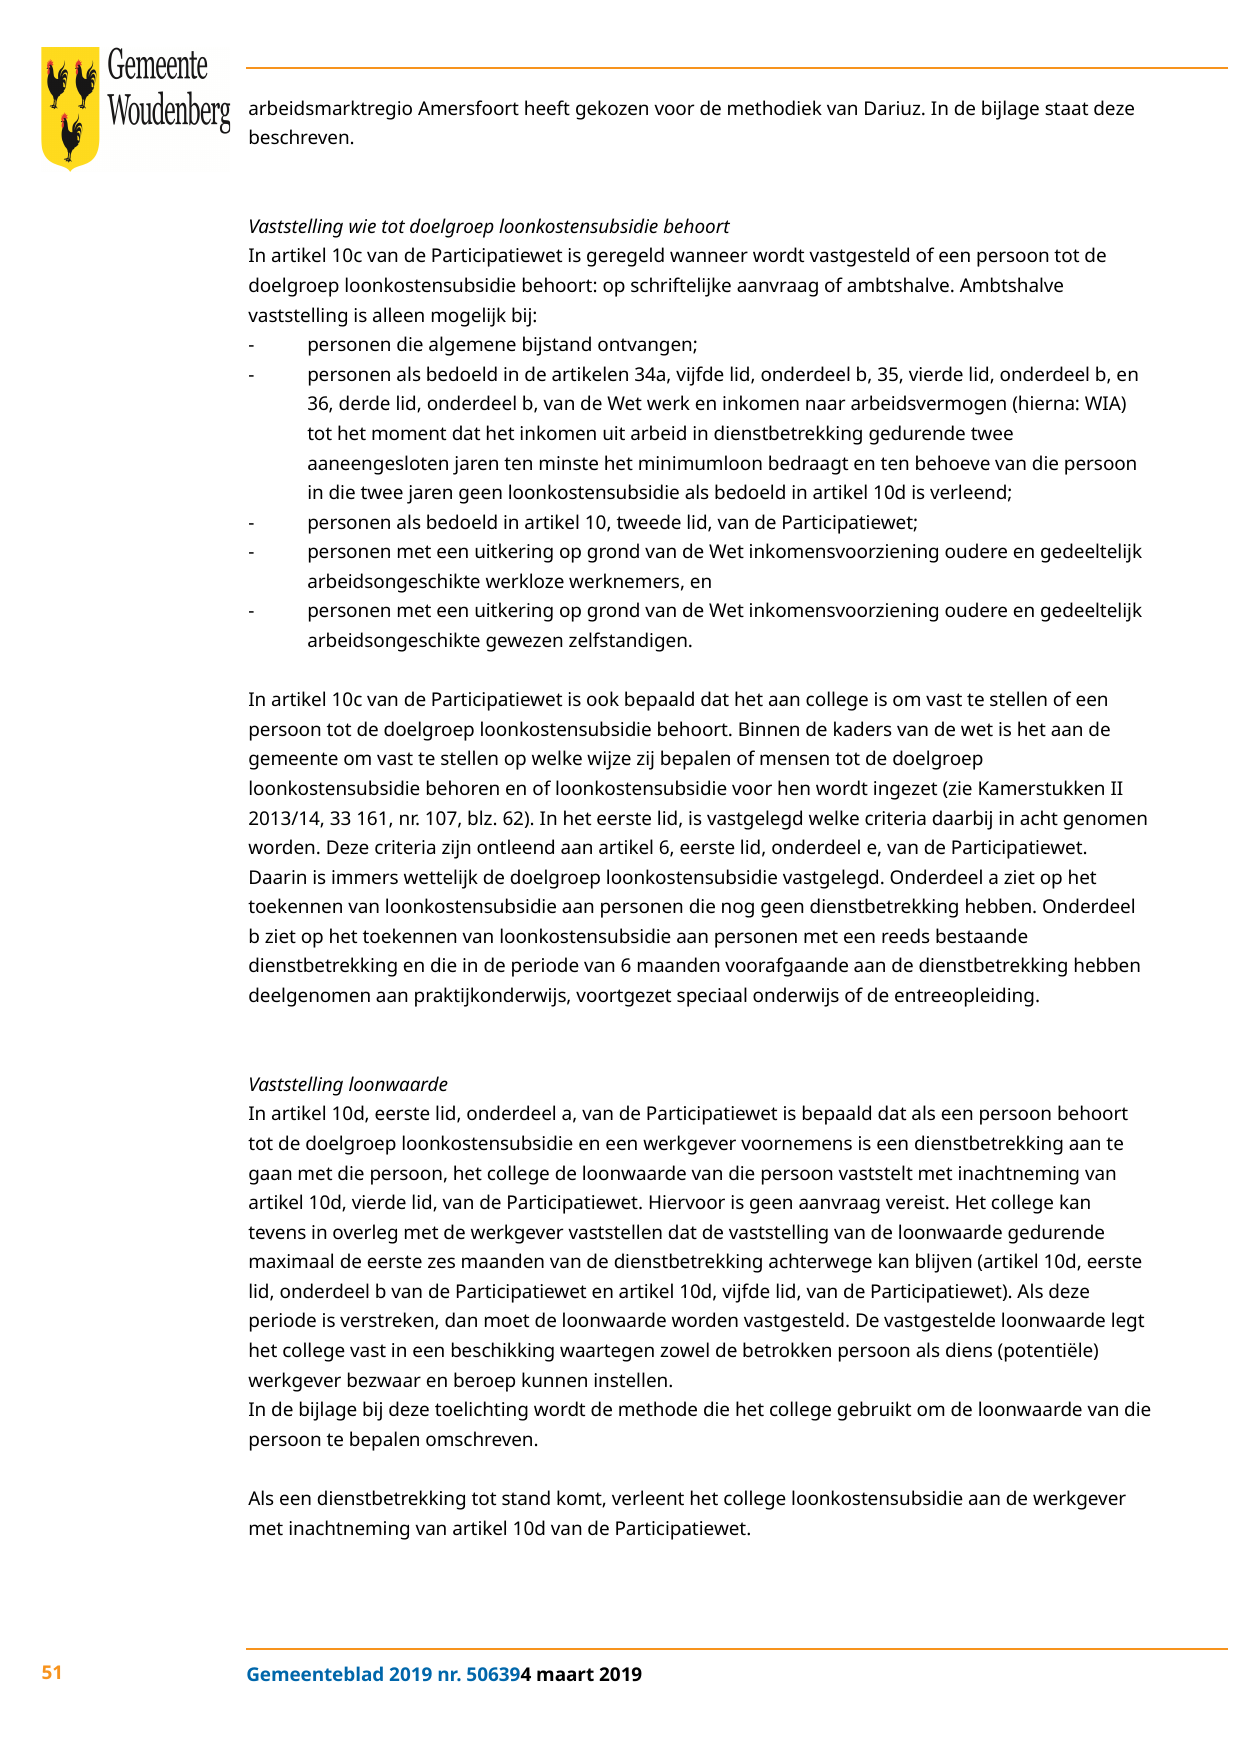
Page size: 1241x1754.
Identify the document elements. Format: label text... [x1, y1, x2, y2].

text arbeidsmarktregio Amersfoort heeft gekozen voor de methodiek van Dariuz. In de bijlage staat deze beschreven. [248, 95, 1152, 150]
list personen als bedoeld in de artikelen 34a, vijfde lid, onderdeel b, 35, vierde lid, onderdeel b, en 36, derde lid, onderdeel b, van de Wet werk en inkomen naar arbeidsvermogen (hierna: WIA) tot het moment dat het inkomen uit arbeid in dienstbetrekking gedurende twee aaneengesloten jaren ten minste het minimumloon bedraagt en ten behoeve van die persoon in die twee jaren geen loonkostensubsidie als bedoeld in artikel 10d is verleend; [248, 361, 1152, 505]
text Vaststelling loonwaarde [248, 1071, 1152, 1097]
list personen met een uitkering op grond van de Wet inkomensvoorziening oudere en gedeeltelijk arbeidsongeschikte werkloze werknemers, en [248, 538, 1152, 594]
text In artikel 10d, eerste lid, onderdeel a, van de Participatiewet is bepaald dat als een persoon behoort tot de doelgroep loonkostensubsidie en een werkgever voornemens is een dienstbetrekking aan te gaan met die persoon, het college de loonwaarde van die persoon vaststelt met inachtneming van artikel 10d, vierde lid, van de Participatiewet. Hiervoor is geen aanvraag vereist. Het college kan tevens in overleg met de werkgever vaststellen dat de vaststelling van de loonwaarde gedurende maximaal de eerste zes maanden van de dienstbetrekking achterwege kan blijven (artikel 10d, eerste lid, onderdeel b van de Participatiewet en artikel 10d, vijfde lid, van de Participatiewet). Als deze periode is verstreken, dan moet de loonwaarde worden vastgesteld. De vastgestelde loonwaarde legt het college vast in een beschikking waartegen zowel de betrokken persoon als diens (potentiële) werkgever bezwaar en beroep kunnen instellen. [248, 1101, 1152, 1393]
list personen met een uitkering op grond van de Wet inkomensvoorziening oudere en gedeeltelijk arbeidsongeschikte gewezen zelfstandigen. [248, 598, 1152, 653]
text In de bijlage bij deze toelichting wordt de methode die het college gebruikt om de loonwaarde van die persoon te bepalen omschreven. [248, 1396, 1152, 1452]
text Vaststelling wie tot doelgroep loonkostensubsidie behoort [248, 213, 1152, 239]
list personen die algemene bijstand ontvangen; [248, 331, 1152, 357]
text Als een dienstbetrekking tot stand komt, verleent het college loonkostensubsidie aan de werkgever met inachtneming van artikel 10d van de Participatiewet. [248, 1485, 1152, 1541]
list personen als bedoeld in artikel 10, tweede lid, van de Participatiewet; [248, 509, 1152, 535]
text In artikel 10c van de Participatiewet is ook bepaald dat het aan college is om vast te stellen of een persoon tot de doelgroep loonkostensubsidie behoort. Binnen de kaders van de wet is het aan de gemeente om vast te stellen op welke wijze zij bepalen of mensen tot de doelgroep loonkostensubsidie behoren en of loonkostensubsidie voor hen wordt ingezet (zie Kamerstukken II 2013/14, 33 161, nr. 107, blz. 62). In het eerste lid, is vastgelegd welke criteria daarbij in acht genomen worden. Deze criteria zijn ontleend aan artikel 6, eerste lid, onderdeel e, van de Participatiewet. Daarin is immers wettelijk de doelgroep loonkostensubsidie vastgelegd. Onderdeel a ziet op het toekennen van loonkostensubsidie aan personen die nog geen dienstbetrekking hebben. Onderdeel b ziet op het toekennen van loonkostensubsidie aan personen met een reeds bestaande dienstbetrekking en die in de periode van 6 maanden voorafgaande aan de dienstbetrekking hebben deelgenomen aan praktijkonderwijs, voortgezet speciaal onderwijs of de entreeopleiding. [248, 686, 1152, 1008]
picture [41, 47, 231, 172]
text In artikel 10c van de Participatiewet is geregeld wanneer wordt vastgesteld of een persoon tot de doelgroep loonkostensubsidie behoort: op schriftelijke aanvraag of ambtshalve. Ambtshalve vaststelling is alleen mogelijk bij: [248, 243, 1152, 328]
